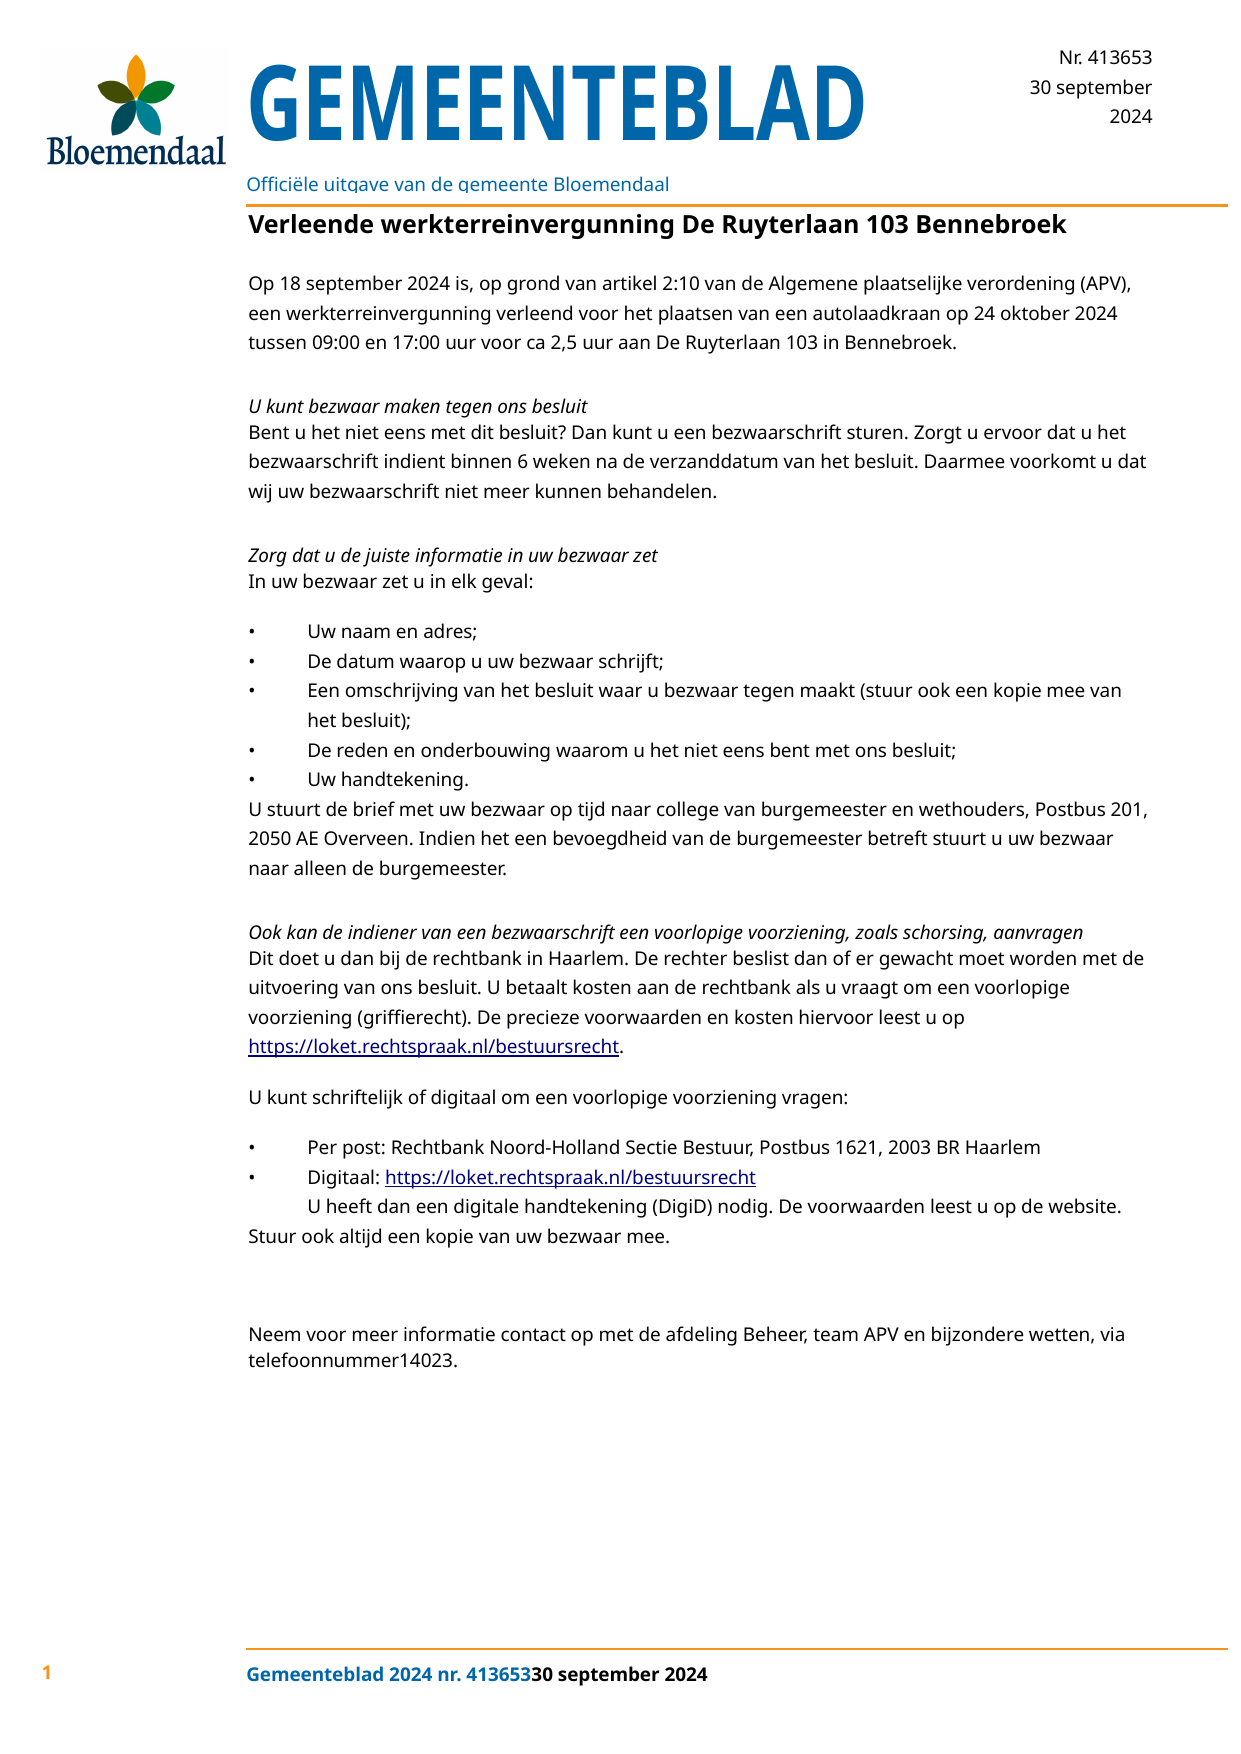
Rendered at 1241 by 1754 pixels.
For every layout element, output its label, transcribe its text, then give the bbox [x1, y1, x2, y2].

list Uw naam en adres; [248, 618, 1152, 644]
text Neem voor meer informatie contact op met de afdeling Beheer, team APV en bijzondere wetten, via telefoonnummer14023. [248, 1321, 1152, 1373]
text U kunt schriftelijk of digitaal om een voorlopige voorziening vragen: [248, 1084, 1152, 1110]
text Dit doet u dan bij de rechtbank in Haarlem. De rechter beslist dan of er gewacht moet worden met de uitvoering van ons besluit. U betaalt kosten aan de rechtbank als u vraagt om een voorlopige voorziening (griffierecht). De precieze voorwaarden en kosten hiervoor leest u op https://loket.rechtspraak.nl/bestuursrecht. [248, 945, 1152, 1059]
text Verleende werkterreinvergunning De Ruyterlaan 103 Bennebroek [248, 207, 1152, 241]
list Uw handtekening. [248, 766, 1152, 792]
list De reden en onderbouwing waarom u het niet eens bent met ons besluit; [248, 737, 1152, 762]
list Per post: Rechtbank Noord-Holland Sectie Bestuur, Postbus 1621, 2003 BR Haarlem [248, 1134, 1152, 1160]
text Stuur ook altijd een kopie van uw bezwaar mee. [248, 1223, 1152, 1249]
list Digitaal: https://loket.rechtspraak.nl/bestuursrecht [248, 1164, 1152, 1190]
list De datum waarop u uw bezwaar schrijft; [248, 648, 1152, 674]
text U stuurt de brief met uw bezwaar op tijd naar college van burgemeester en wethouders, Postbus 201, 2050 AE Overveen. Indien het een bevoegdheid van de burgemeester betreft stuurt u uw bezwaar naar alleen de burgemeester. [248, 796, 1152, 881]
text Ook kan de indiener van een bezwaarschrift een voorlopige voorziening, zoals schorsing, aanvragen [248, 919, 1152, 945]
text Op 18 september 2024 is, op grond van artikel 2:10 van de Algemene plaatselijke verordening (APV), een werkterreinvergunning verleend voor het plaatsen van een autolaadkraan op 24 oktober 2024 tussen 09:00 en 17:00 uur voor ca 2,5 uur aan De Ruyterlaan 103 in Bennebroek. [248, 270, 1152, 355]
text Zorg dat u de juiste informatie in uw bezwaar zet [248, 542, 1152, 568]
picture [41, 47, 231, 172]
list Een omschrijving van het besluit waar u bezwaar tegen maakt (stuur ook een kopie mee van het besluit); [248, 678, 1152, 733]
text U kunt bezwaar maken tegen ons besluit [248, 393, 1152, 419]
text Bent u het niet eens met dit besluit? Dan kunt u een bezwaarschrift sturen. Zorgt u ervoor dat u het bezwaarschrift indient binnen 6 weken na de verzanddatum van het besluit. Daarmee voorkomt u dat wij uw bezwaarschrift niet meer kunnen behandelen. [248, 419, 1152, 504]
text In uw bezwaar zet u in elk geval: [248, 568, 1152, 594]
list U heeft dan een digitale handtekening (DigiD) nodig. De voorwaarden leest u op de website. [248, 1193, 1152, 1219]
